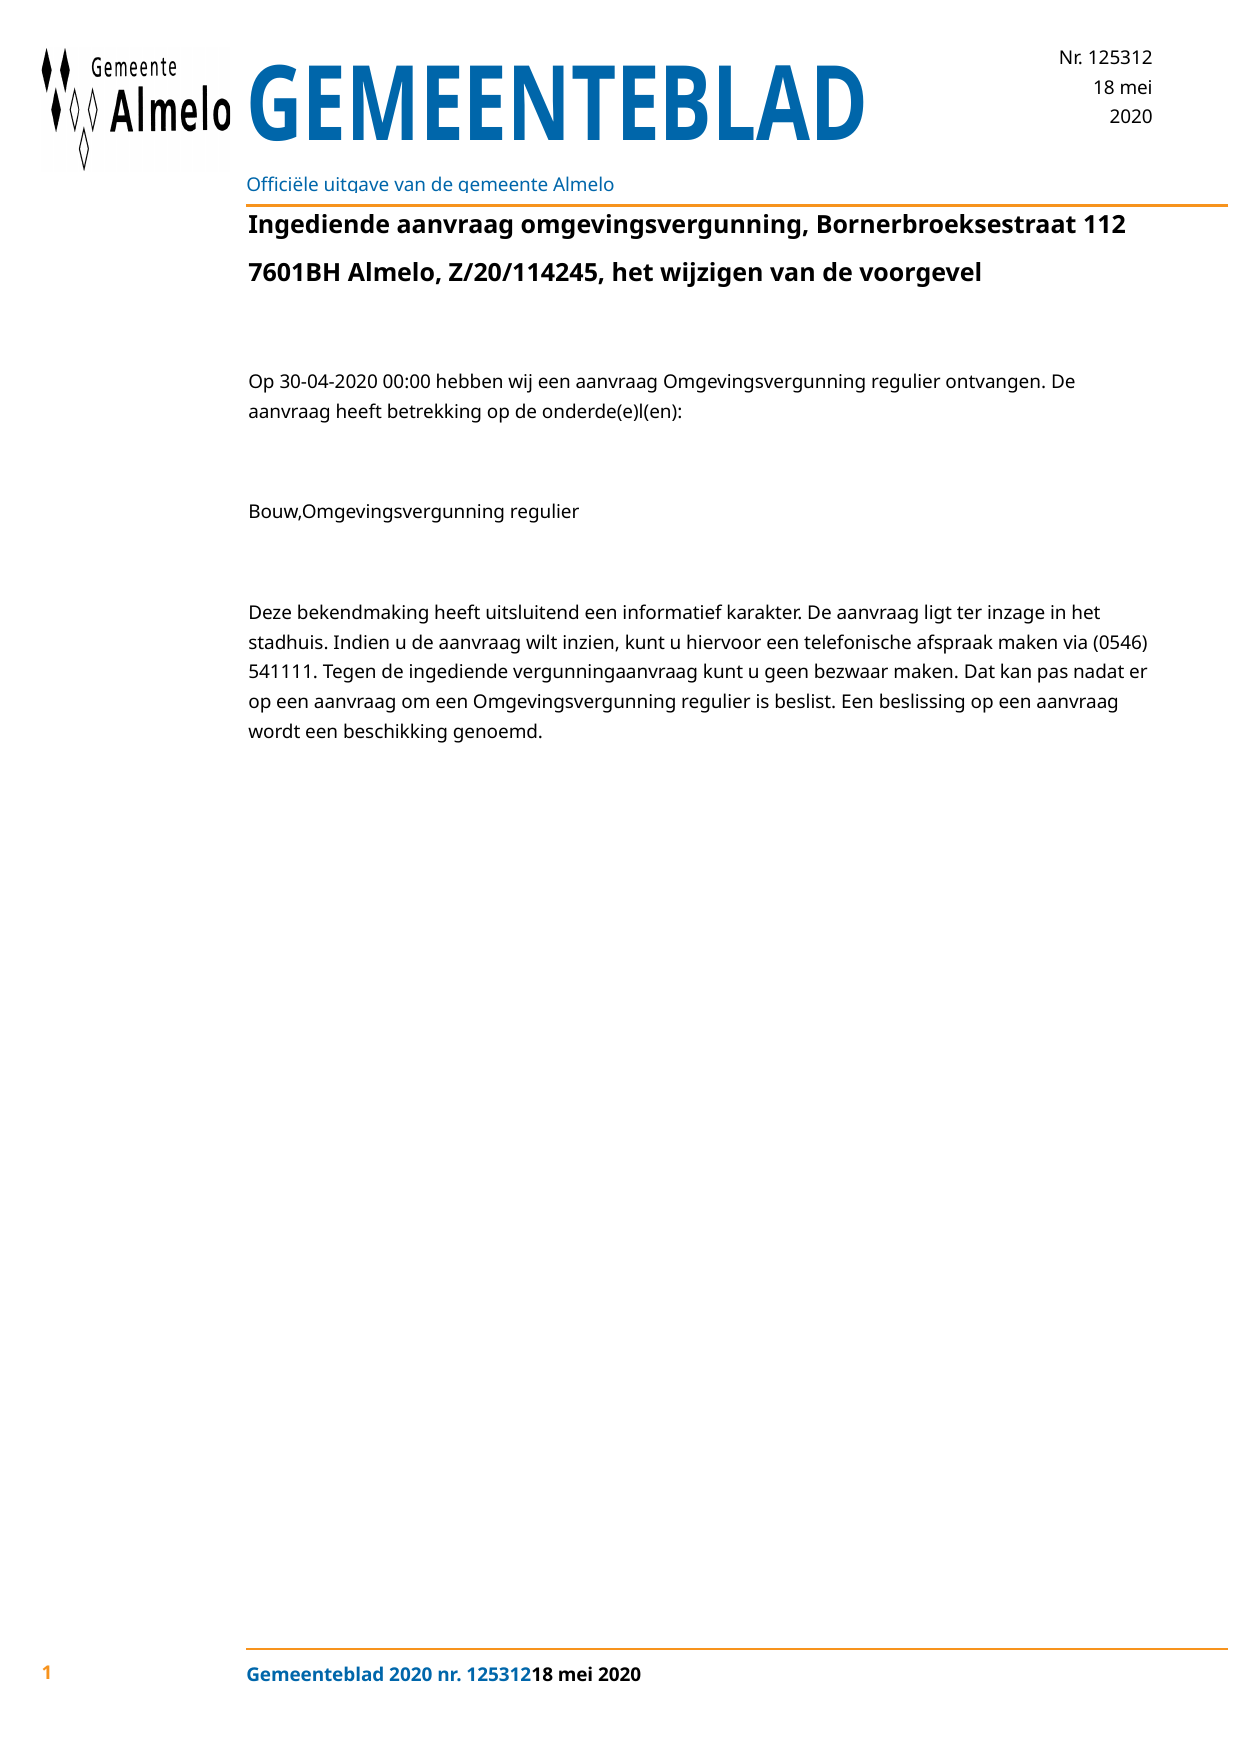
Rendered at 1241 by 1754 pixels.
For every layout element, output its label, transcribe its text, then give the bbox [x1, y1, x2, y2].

text Bouw,Omgevingsvergunning regulier [248, 499, 1152, 524]
text Deze bekendmaking heeft uitsluitend een informatief karakter. De aanvraag ligt ter inzage in het stadhuis. Indien u de aanvraag wilt inzien, kunt u hiervoor een telefonische afspraak maken via (0546) 541111. Tegen de ingediende vergunningaanvraag kunt u geen bezwaar maken. Dat kan pas nadat er op een aanvraag om een Omgevingsvergunning regulier is beslist. Een beslissing op een aanvraag wordt een beschikking genoemd. [248, 599, 1152, 744]
text Ingediende aanvraag omgevingsvergunning, Bornerbroeksestraat 112 7601BH Almelo, Z/20/114245, het wijzigen van de voorgevel [248, 207, 1152, 288]
text Op 30-04-2020 00:00 hebben wij een aanvraag Omgevingsvergunning regulier ontvangen. De aanvraag heeft betrekking op de onderde(e)l(en): [248, 368, 1152, 424]
picture [41, 47, 231, 172]
